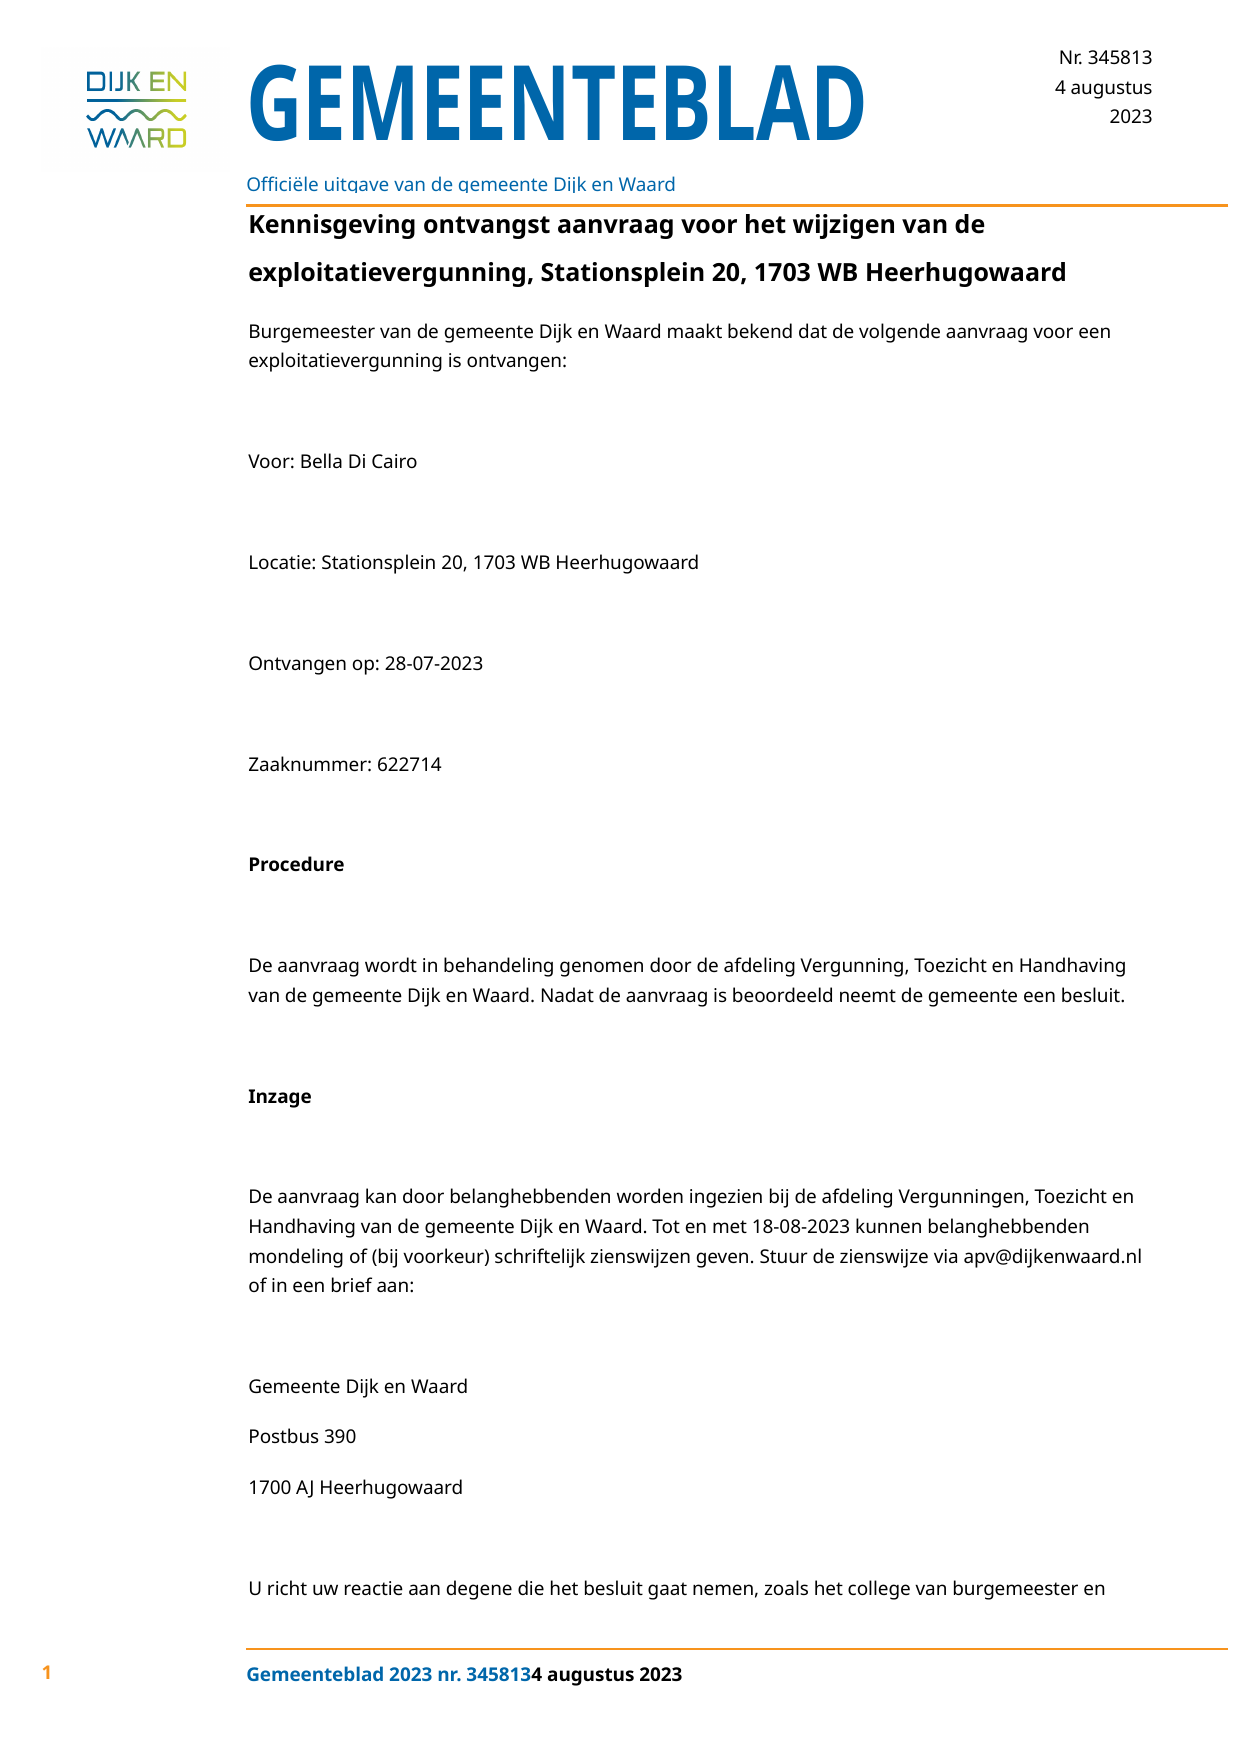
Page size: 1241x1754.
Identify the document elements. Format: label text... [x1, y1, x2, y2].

text Gemeente Dijk en Waard [248, 1373, 1152, 1399]
text Procedure [248, 852, 1152, 877]
text Ontvangen op: 28-07-2023 [248, 650, 1152, 676]
text U richt uw reactie aan degene die het besluit gaat nemen, zoals het college van burgemeester en [248, 1575, 1152, 1601]
picture [41, 47, 231, 172]
text Burgemeester van de gemeente Dijk en Waard maakt bekend dat de volgende aanvraag voor een exploitatievergunning is ontvangen: [248, 318, 1152, 373]
text De aanvraag kan door belanghebbenden worden ingezien bij de afdeling Vergunningen, Toezicht en Handhaving van de gemeente Dijk en Waard. Tot en met 18-08-2023 kunnen belanghebbenden mondeling of (bij voorkeur) schriftelijk zienswijzen geven. Stuur de zienswijze via apv@dijkenwaard.nl of in een brief aan: [248, 1184, 1152, 1298]
text Inzage [248, 1083, 1152, 1109]
text Voor: Bella Di Cairo [248, 448, 1152, 474]
text Locatie: Stationsplein 20, 1703 WB Heerhugowaard [248, 549, 1152, 575]
text Zaaknummer: 622714 [248, 751, 1152, 777]
text Kennisgeving ontvangst aanvraag voor het wijzigen van de exploitatievergunning, Stationsplein 20, 1703 WB Heerhugowaard [248, 207, 1152, 288]
text De aanvraag wordt in behandeling genomen door de afdeling Vergunning, Toezicht en Handhaving van de gemeente Dijk en Waard. Nadat de aanvraag is beoordeeld neemt de gemeente een besluit. [248, 952, 1152, 1008]
text 1700 AJ Heerhugowaard [248, 1474, 1152, 1500]
text Postbus 390 [248, 1424, 1152, 1449]
